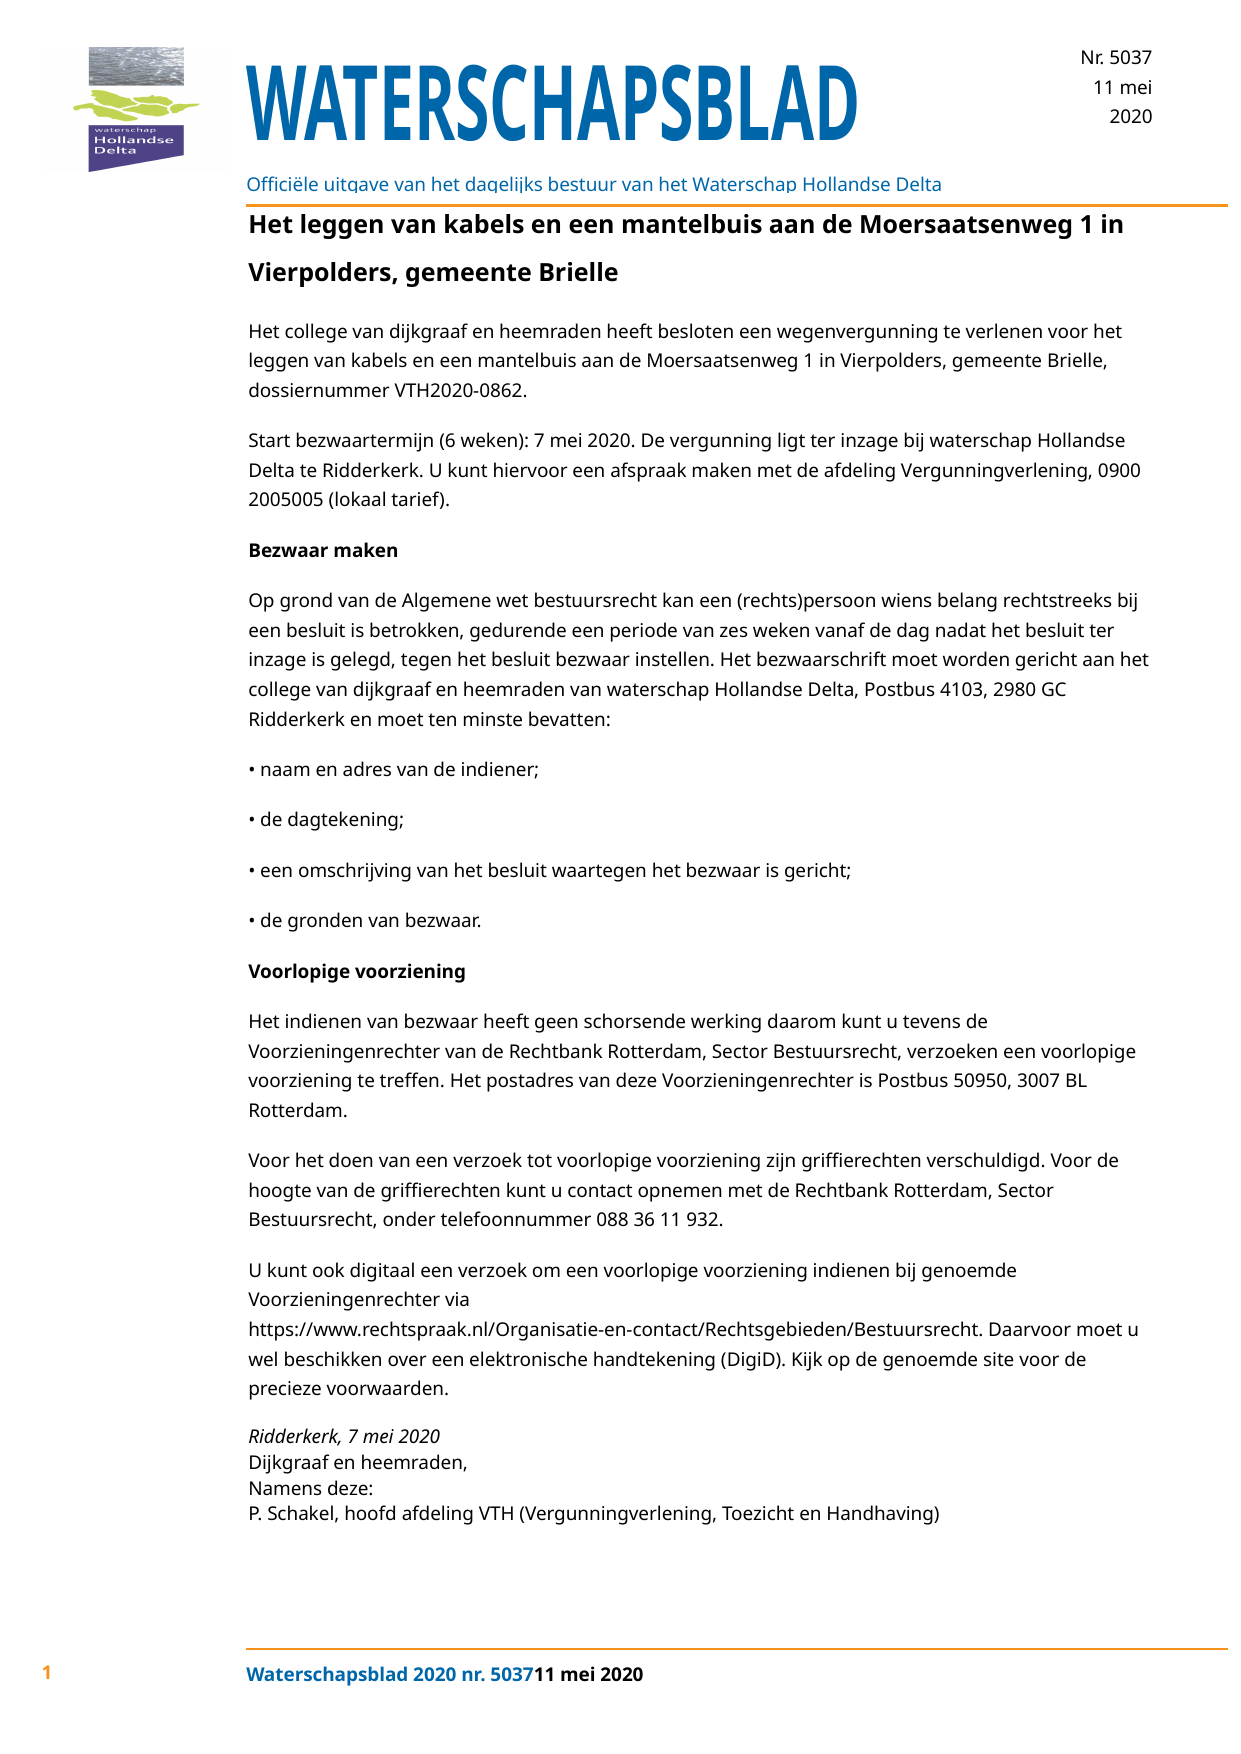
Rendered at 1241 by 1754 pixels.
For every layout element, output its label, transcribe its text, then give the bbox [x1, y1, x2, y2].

text • de gronden van bezwaar. [248, 907, 1152, 933]
text • de dagtekening; [248, 807, 1152, 832]
text Voor het doen van een verzoek tot voorlopige voorziening zijn griffierechten verschuldigd. Voor de hoogte van de griffierechten kunt u contact opnemen met de Rechtbank Rotterdam, Sector Bestuursrecht, onder telefoonnummer 088 36 11 932. [248, 1147, 1152, 1232]
text • naam en adres van de indiener; [248, 756, 1152, 782]
text Voorlopige voorziening [248, 958, 1152, 984]
text Start bezwaartermijn (6 weken): 7 mei 2020. De vergunning ligt ter inzage bij waterschap Hollandse Delta te Ridderkerk. U kunt hiervoor een afspraak maken met de afdeling Vergunningverlening, 0900 2005005 (lokaal tarief). [248, 427, 1152, 512]
text P. Schakel, hoofd afdeling VTH (Vergunningverlening, Toezicht en Handhaving) [248, 1500, 1152, 1526]
text Het college van dijkgraaf en heemraden heeft besloten een wegenvergunning te verlenen voor het leggen van kabels en een mantelbuis aan de Moersaatsenweg 1 in Vierpolders, gemeente Brielle, dossiernummer VTH2020-0862. [248, 318, 1152, 403]
text Het indienen van bezwaar heeft geen schorsende werking daarom kunt u tevens de Voorzieningenrechter van de Rechtbank Rotterdam, Sector Bestuursrecht, verzoeken een voorlopige voorziening te treffen. Het postadres van deze Voorzieningenrechter is Postbus 50950, 3007 BL Rotterdam. [248, 1008, 1152, 1123]
text Bezwaar maken [248, 537, 1152, 563]
text • een omschrijving van het besluit waartegen het bezwaar is gericht; [248, 857, 1152, 883]
text Ridderkerk, 7 mei 2020 [248, 1423, 1152, 1449]
text Op grond van de Algemene wet bestuursrecht kan een (rechts)persoon wiens belang rechtstreeks bij een besluit is betrokken, gedurende een periode van zes weken vanaf de dag nadat het besluit ter inzage is gelegd, tegen het besluit bezwaar instellen. Het bezwaarschrift moet worden gericht aan het college van dijkgraaf en heemraden van waterschap Hollandse Delta, Postbus 4103, 2980 GC Ridderkerk en moet ten minste bevatten: [248, 587, 1152, 732]
text Namens deze: [248, 1475, 1152, 1500]
text Het leggen van kabels en een mantelbuis aan de Moersaatsenweg 1 in Vierpolders, gemeente Brielle [248, 207, 1152, 288]
text Dijkgraaf en heemraden, [248, 1449, 1152, 1475]
picture [41, 47, 231, 172]
text U kunt ook digitaal een verzoek om een voorlopige voorziening indienen bij genoemde Voorzieningenrechter via https://www.rechtspraak.nl/Organisatie-en-contact/Rechtsgebieden/Bestuursrecht. Daarvoor moet u wel beschikken over een elektronische handtekening (DigiD). Kijk op de genoemde site voor de precieze voorwaarden. [248, 1257, 1152, 1401]
